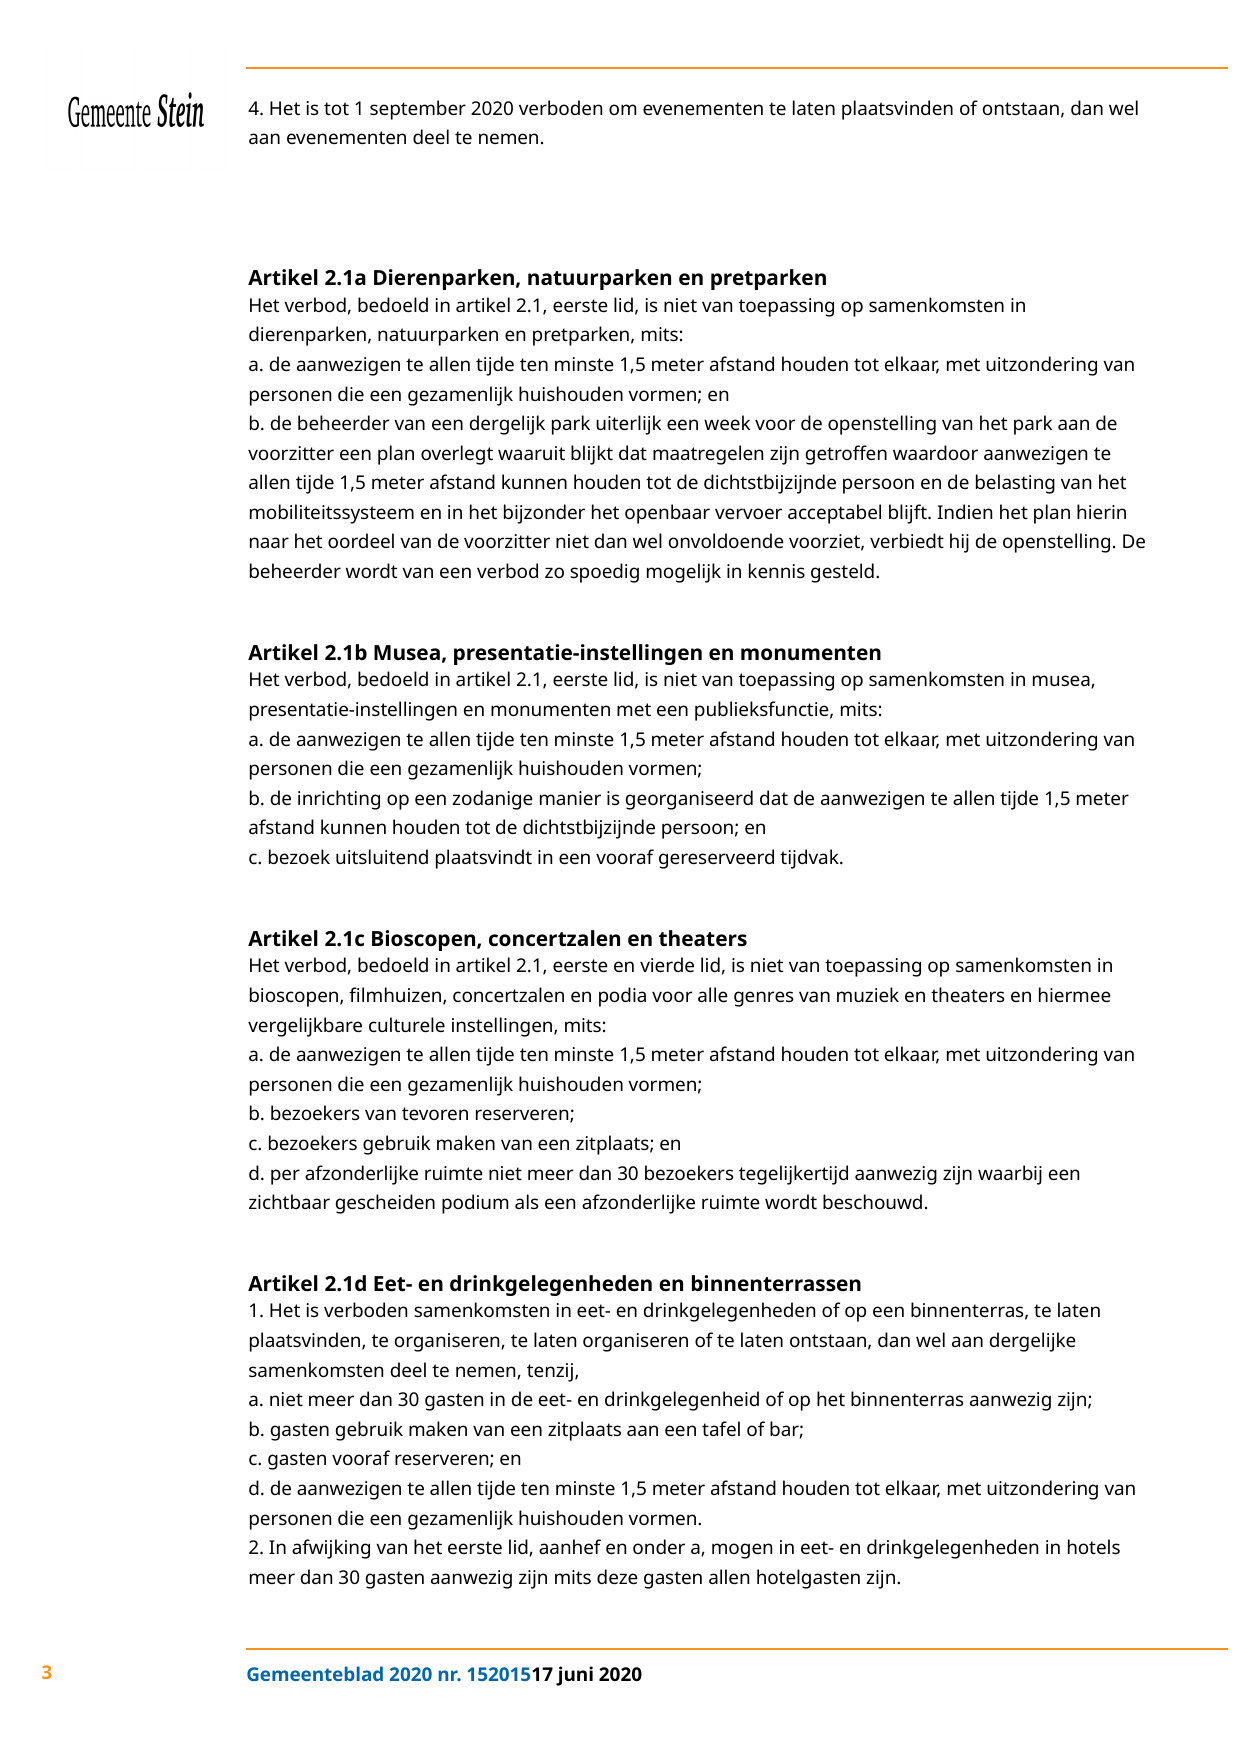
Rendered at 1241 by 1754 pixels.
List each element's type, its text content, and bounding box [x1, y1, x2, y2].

text a. de aanwezigen te allen tijde ten minste 1,5 meter afstand houden tot elkaar, met uitzondering van personen die een gezamenlijk huishouden vormen; en [248, 351, 1152, 406]
text Het verbod, bedoeld in artikel 2.1, eerste en vierde lid, is niet van toepassing op samenkomsten in bioscopen, filmhuizen, concertzalen en podia voor alle genres van muziek en theaters en hiermee vergelijkbare culturele instellingen, mits: [248, 953, 1152, 1037]
text c. bezoekers gebruik maken van een zitplaats; en [248, 1130, 1152, 1156]
text b. de inrichting op een zodanige manier is georganiseerd dat de aanwezigen te allen tijde 1,5 meter afstand kunnen houden tot de dichtstbijzijnde persoon; en [248, 785, 1152, 840]
text c. gasten vooraf reserveren; en [248, 1446, 1152, 1471]
text a. de aanwezigen te allen tijde ten minste 1,5 meter afstand houden tot elkaar, met uitzondering van personen die een gezamenlijk huishouden vormen; [248, 726, 1152, 781]
text Artikel 2.1c Bioscopen, concertzalen en theaters [248, 924, 1152, 953]
text d. de aanwezigen te allen tijde ten minste 1,5 meter afstand houden tot elkaar, met uitzondering van personen die een gezamenlijk huishouden vormen. [248, 1475, 1152, 1531]
text Artikel 2.1a Dierenparken, natuurparken en pretparken [248, 263, 1152, 292]
text a. de aanwezigen te allen tijde ten minste 1,5 meter afstand houden tot elkaar, met uitzondering van personen die een gezamenlijk huishouden vormen; [248, 1041, 1152, 1097]
text a. niet meer dan 30 gasten in de eet- en drinkgelegenheid of op het binnenterras aanwezig zijn; [248, 1386, 1152, 1412]
text b. de beheerder van een dergelijk park uiterlijk een week voor de openstelling van het park aan de voorzitter een plan overlegt waaruit blijkt dat maatregelen zijn getroffen waardoor aanwezigen te allen tijde 1,5 meter afstand kunnen houden tot de dichtstbijzijnde persoon en de belasting van het mobiliteitssysteem en in het bijzonder het openbaar vervoer acceptabel blijft. Indien het plan hierin naar het oordeel van de voorzitter niet dan wel onvoldoende voorziet, verbiedt hij de openstelling. De beheerder wordt van een verbod zo spoedig mogelijk in kennis gesteld. [248, 410, 1152, 584]
text 4. Het is tot 1 september 2020 verboden om evenementen te laten plaatsvinden of ontstaan, dan wel aan evenementen deel te nemen. [248, 95, 1152, 150]
text Het verbod, bedoeld in artikel 2.1, eerste lid, is niet van toepassing op samenkomsten in dierenparken, natuurparken en pretparken, mits: [248, 292, 1152, 347]
text Artikel 2.1b Musea, presentatie-instellingen en monumenten [248, 638, 1152, 667]
text 2. In afwijking van het eerste lid, aanhef en onder a, mogen in eet- en drinkgelegenheden in hotels meer dan 30 gasten aanwezig zijn mits deze gasten allen hotelgasten zijn. [248, 1534, 1152, 1590]
text Artikel 2.1d Eet- en drinkgelegenheden en binnenterrassen [248, 1269, 1152, 1298]
text Het verbod, bedoeld in artikel 2.1, eerste lid, is niet van toepassing op samenkomsten in musea, presentatie-instellingen en monumenten met een publieksfunctie, mits: [248, 667, 1152, 722]
text c. bezoek uitsluitend plaatsvindt in een vooraf gereserveerd tijdvak. [248, 844, 1152, 870]
text 1. Het is verboden samenkomsten in eet- en drinkgelegenheden of op een binnenterras, te laten plaatsvinden, te organiseren, te laten organiseren of te laten ontstaan, dan wel aan dergelijke samenkomsten deel te nemen, tenzij, [248, 1298, 1152, 1383]
text b. gasten gebruik maken van een zitplaats aan een tafel of bar; [248, 1416, 1152, 1442]
picture [41, 47, 231, 172]
text b. bezoekers van tevoren reserveren; [248, 1101, 1152, 1126]
text d. per afzonderlijke ruimte niet meer dan 30 bezoekers tegelijkertijd aanwezig zijn waarbij een zichtbaar gescheiden podium als een afzonderlijke ruimte wordt beschouwd. [248, 1160, 1152, 1215]
